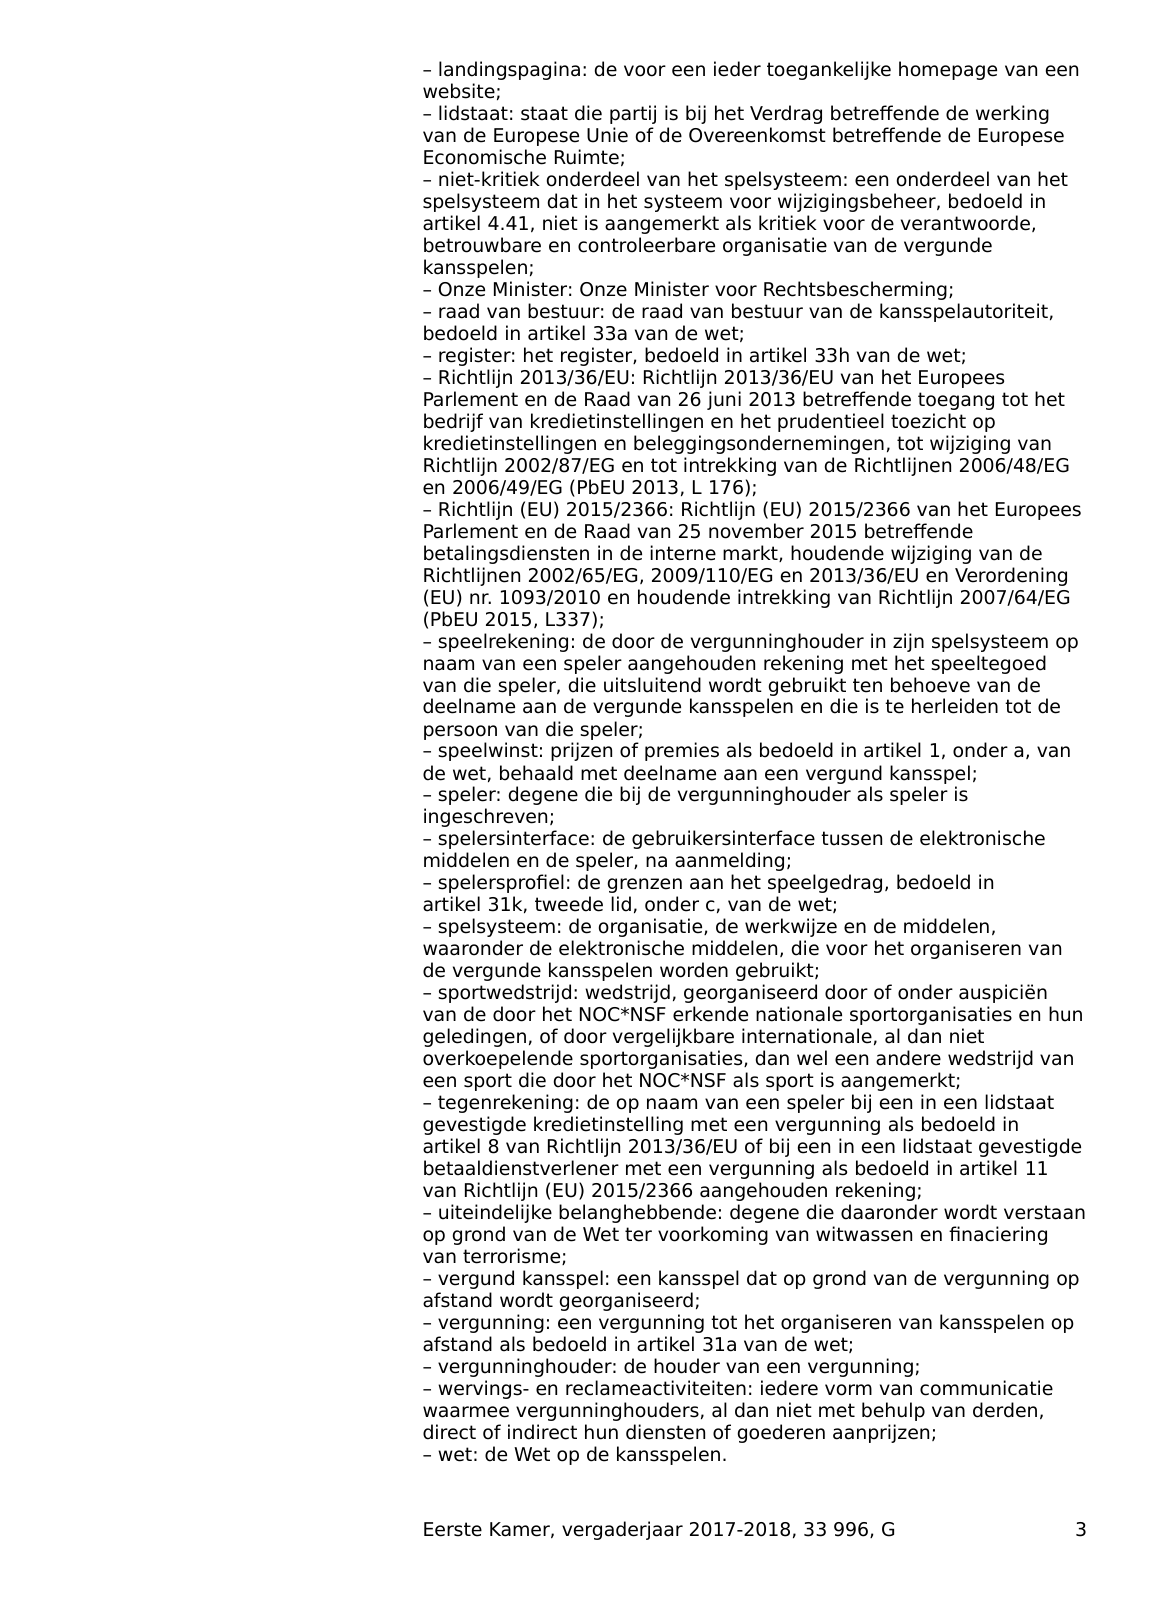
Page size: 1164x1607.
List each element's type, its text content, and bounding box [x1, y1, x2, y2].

text – Richtlijn (EU) 2015/2366: Richtlijn (EU) 2015/2366 van het Europees Parlement en de Raad van 25 november 2015 betreffende betalingsdiensten in de interne markt, houdende wijziging van de Richtlijnen 2002/65/EG, 2009/110/EG en 2013/36/EU en Verordening (EU) nr. 1093/2010 en houdende intrekking van Richtlijn 2007/64/EG (PbEU 2015, L337); [422, 499, 1087, 631]
text – vergunning: een vergunning tot het organiseren van kansspelen op afstand als bedoeld in artikel 31a van de wet; [422, 1312, 1087, 1356]
text – vergund kansspel: een kansspel dat op grond van de vergunning op afstand wordt georganiseerd; [422, 1268, 1087, 1312]
text – spelsysteem: de organisatie, de werkwijze en de middelen, waaronder de elektronische middelen, die voor het organiseren van de vergunde kansspelen worden gebruikt; [422, 916, 1087, 982]
text – Onze Minister: Onze Minister voor Rechtsbescherming; [422, 279, 1087, 301]
text – tegenrekening: de op naam van een speler bij een in een lidstaat gevestigde kredietinstelling met een vergunning als bedoeld in artikel 8 van Richtlijn 2013/36/EU of bij een in een lidstaat gevestigde betaaldienstverlener met een vergunning als bedoeld in artikel 11 van Richtlijn (EU) 2015/2366 aangehouden rekening; [422, 1092, 1087, 1202]
text – spelersprofiel: de grenzen aan het speelgedrag, bedoeld in artikel 31k, tweede lid, onder c, van de wet; [422, 872, 1087, 916]
text – speelrekening: de door de vergunninghouder in zijn spelsysteem op naam van een speler aangehouden rekening met het speeltegoed van die speler, die uitsluitend wordt gebruikt ten behoeve van de deelname aan de vergunde kansspelen en die is te herleiden tot de persoon van die speler; [422, 631, 1087, 740]
text – landingspagina: de voor een ieder toegankelijke homepage van een website; [422, 59, 1087, 103]
text – sportwedstrijd: wedstrijd, georganiseerd door of onder auspiciën van de door het NOC*NSF erkende nationale sportorganisaties en hun geledingen, of door vergelijkbare internationale, al dan niet overkoepelende sportorganisaties, dan wel een andere wedstrijd van een sport die door het NOC*NSF als sport is aangemerkt; [422, 982, 1087, 1092]
text – wervings- en reclameactiviteiten: iedere vorm van communicatie waarmee vergunninghouders, al dan niet met behulp van derden, direct of indirect hun diensten of goederen aanprijzen; [422, 1378, 1087, 1444]
text – register: het register, bedoeld in artikel 33h van de wet; [422, 345, 1087, 367]
text – niet-kritiek onderdeel van het spelsysteem: een onderdeel van het spelsysteem dat in het systeem voor wijzigingsbeheer, bedoeld in artikel 4.41, niet is aangemerkt als kritiek voor de verantwoorde, betrouwbare en controleerbare organisatie van de vergunde kansspelen; [422, 169, 1087, 279]
text – vergunninghouder: de houder van een vergunning; [422, 1356, 1087, 1378]
text – speelwinst: prijzen of premies als bedoeld in artikel 1, onder a, van de wet, behaald met deelname aan een vergund kansspel; [422, 740, 1087, 784]
text – Richtlijn 2013/36/EU: Richtlijn 2013/36/EU van het Europees Parlement en de Raad van 26 juni 2013 betreffende toegang tot het bedrijf van kredietinstellingen en het prudentieel toezicht op kredietinstellingen en beleggingsondernemingen, tot wijziging van Richtlijn 2002/87/EG en tot intrekking van de Richtlijnen 2006/48/EG en 2006/49/EG (PbEU 2013, L 176); [422, 367, 1087, 499]
text – speler: degene die bij de vergunninghouder als speler is ingeschreven; [422, 784, 1087, 828]
text – wet: de Wet op de kansspelen. [422, 1444, 1087, 1466]
text – raad van bestuur: de raad van bestuur van de kansspelautoriteit, bedoeld in artikel 33a van de wet; [422, 301, 1087, 345]
text – spelersinterface: de gebruikersinterface tussen de elektronische middelen en de speler, na aanmelding; [422, 828, 1087, 872]
text – lidstaat: staat die partij is bij het Verdrag betreffende de werking van de Europese Unie of de Overeenkomst betreffende de Europese Economische Ruimte; [422, 103, 1087, 169]
text – uiteindelijke belanghebbende: degene die daaronder wordt verstaan op grond van de Wet ter voorkoming van witwassen en finaciering van terrorisme; [422, 1202, 1087, 1268]
